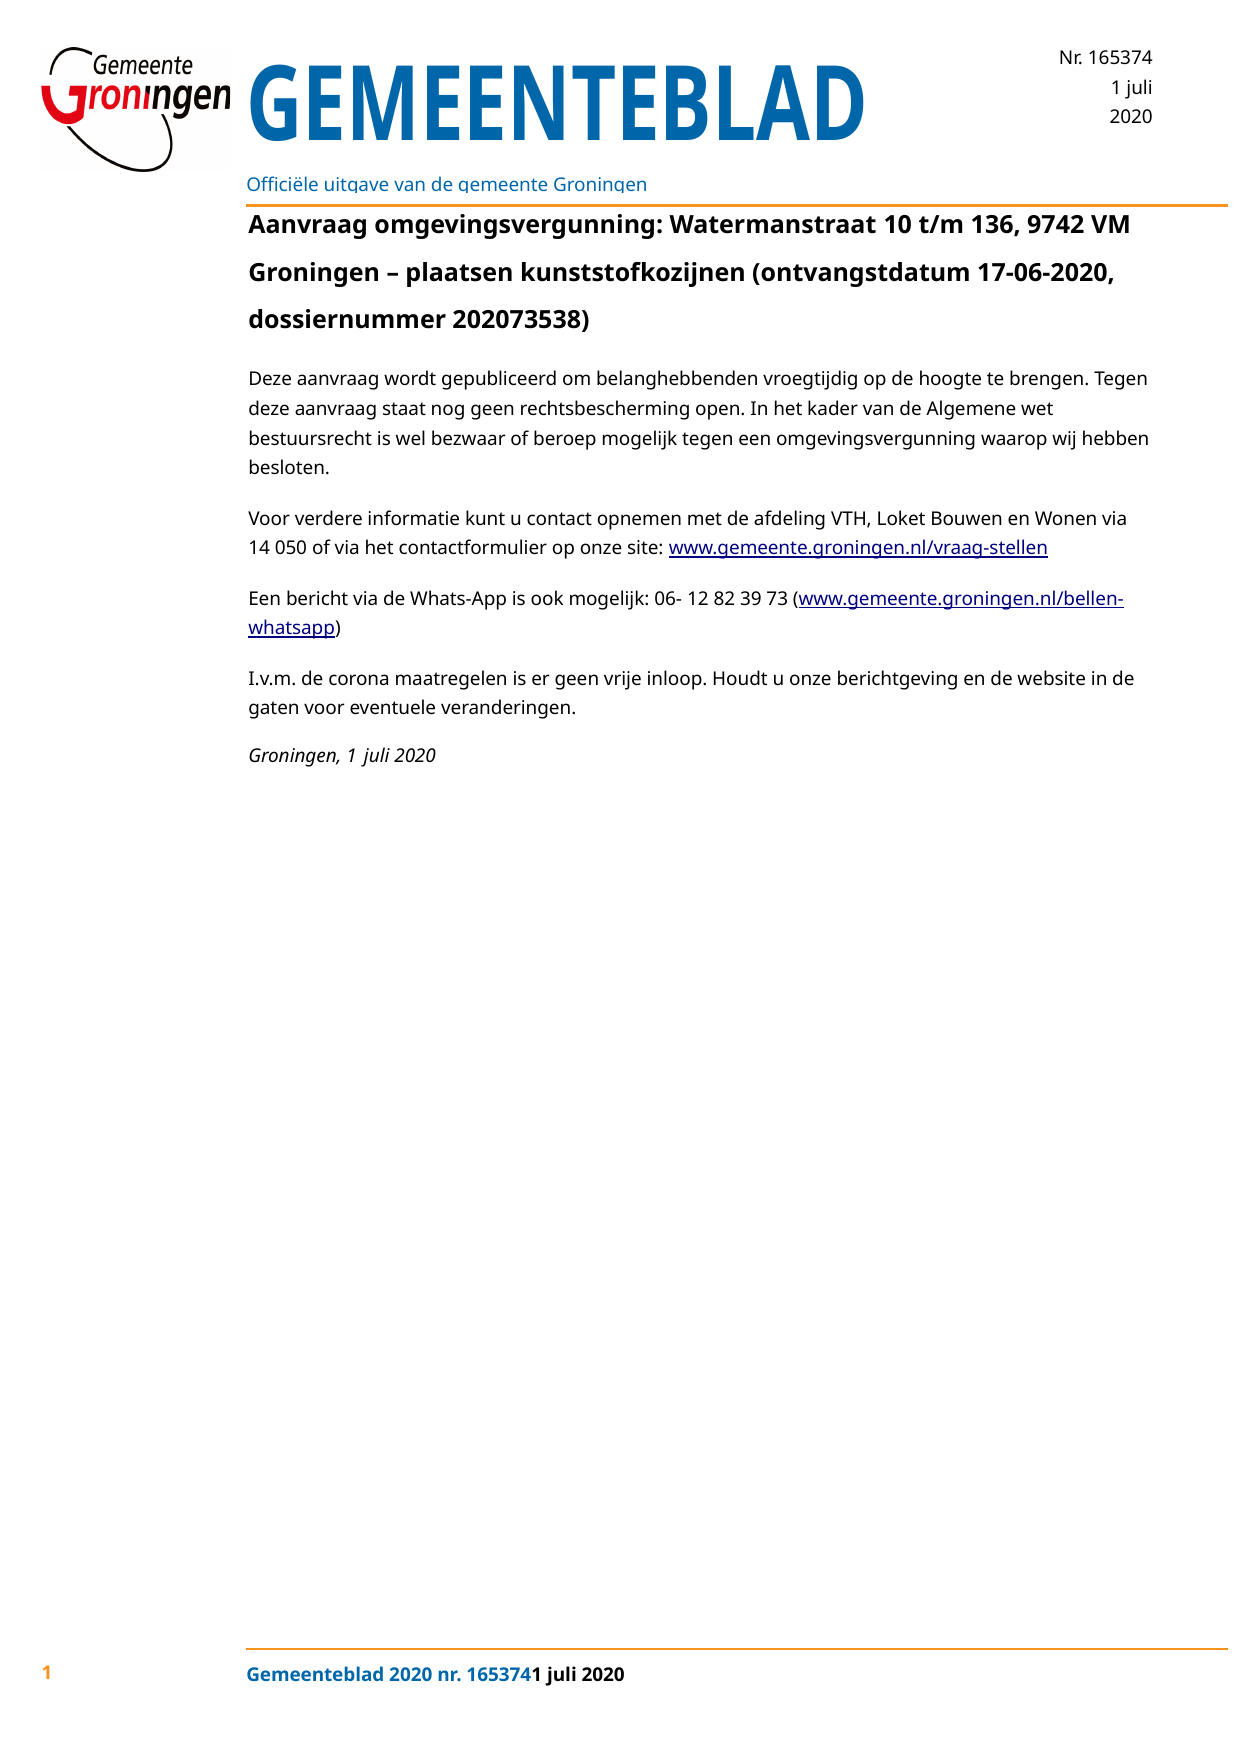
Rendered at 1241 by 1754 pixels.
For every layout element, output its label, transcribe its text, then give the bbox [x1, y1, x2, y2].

text Deze aanvraag wordt gepubliceerd om belanghebbenden vroegtijdig op de hoogte te brengen. Tegen deze aanvraag staat nog geen rechtsbescherming open. In het kader van de Algemene wet bestuursrecht is wel bezwaar of beroep mogelijk tegen een omgevingsvergunning waarop wij hebben besloten. [248, 366, 1152, 480]
text I.v.m. de corona maatregelen is er geen vrije inloop. Houdt u onze berichtgeving en de website in de gaten voor eventuele veranderingen. [248, 665, 1152, 720]
picture [41, 47, 231, 172]
text Aanvraag omgevingsvergunning: Watermanstraat 10 t/m 136, 9742 VM Groningen – plaatsen kunststofkozijnen (ontvangstdatum 17-06-2020, dossiernummer 202073538) [248, 207, 1152, 336]
text Een bericht via de Whats-App is ook mogelijk: 06- 12 82 39 73 (www.gemeente.groningen.nl/bellen-whatsapp) [248, 585, 1152, 640]
text Groningen, 1 juli 2020 [248, 742, 1152, 768]
text Voor verdere informatie kunt u contact opnemen met de afdeling VTH, Loket Bouwen en Wonen via 14 050 of via het contactformulier op onze site: www.gemeente.groningen.nl/vraag-stellen [248, 505, 1152, 560]
